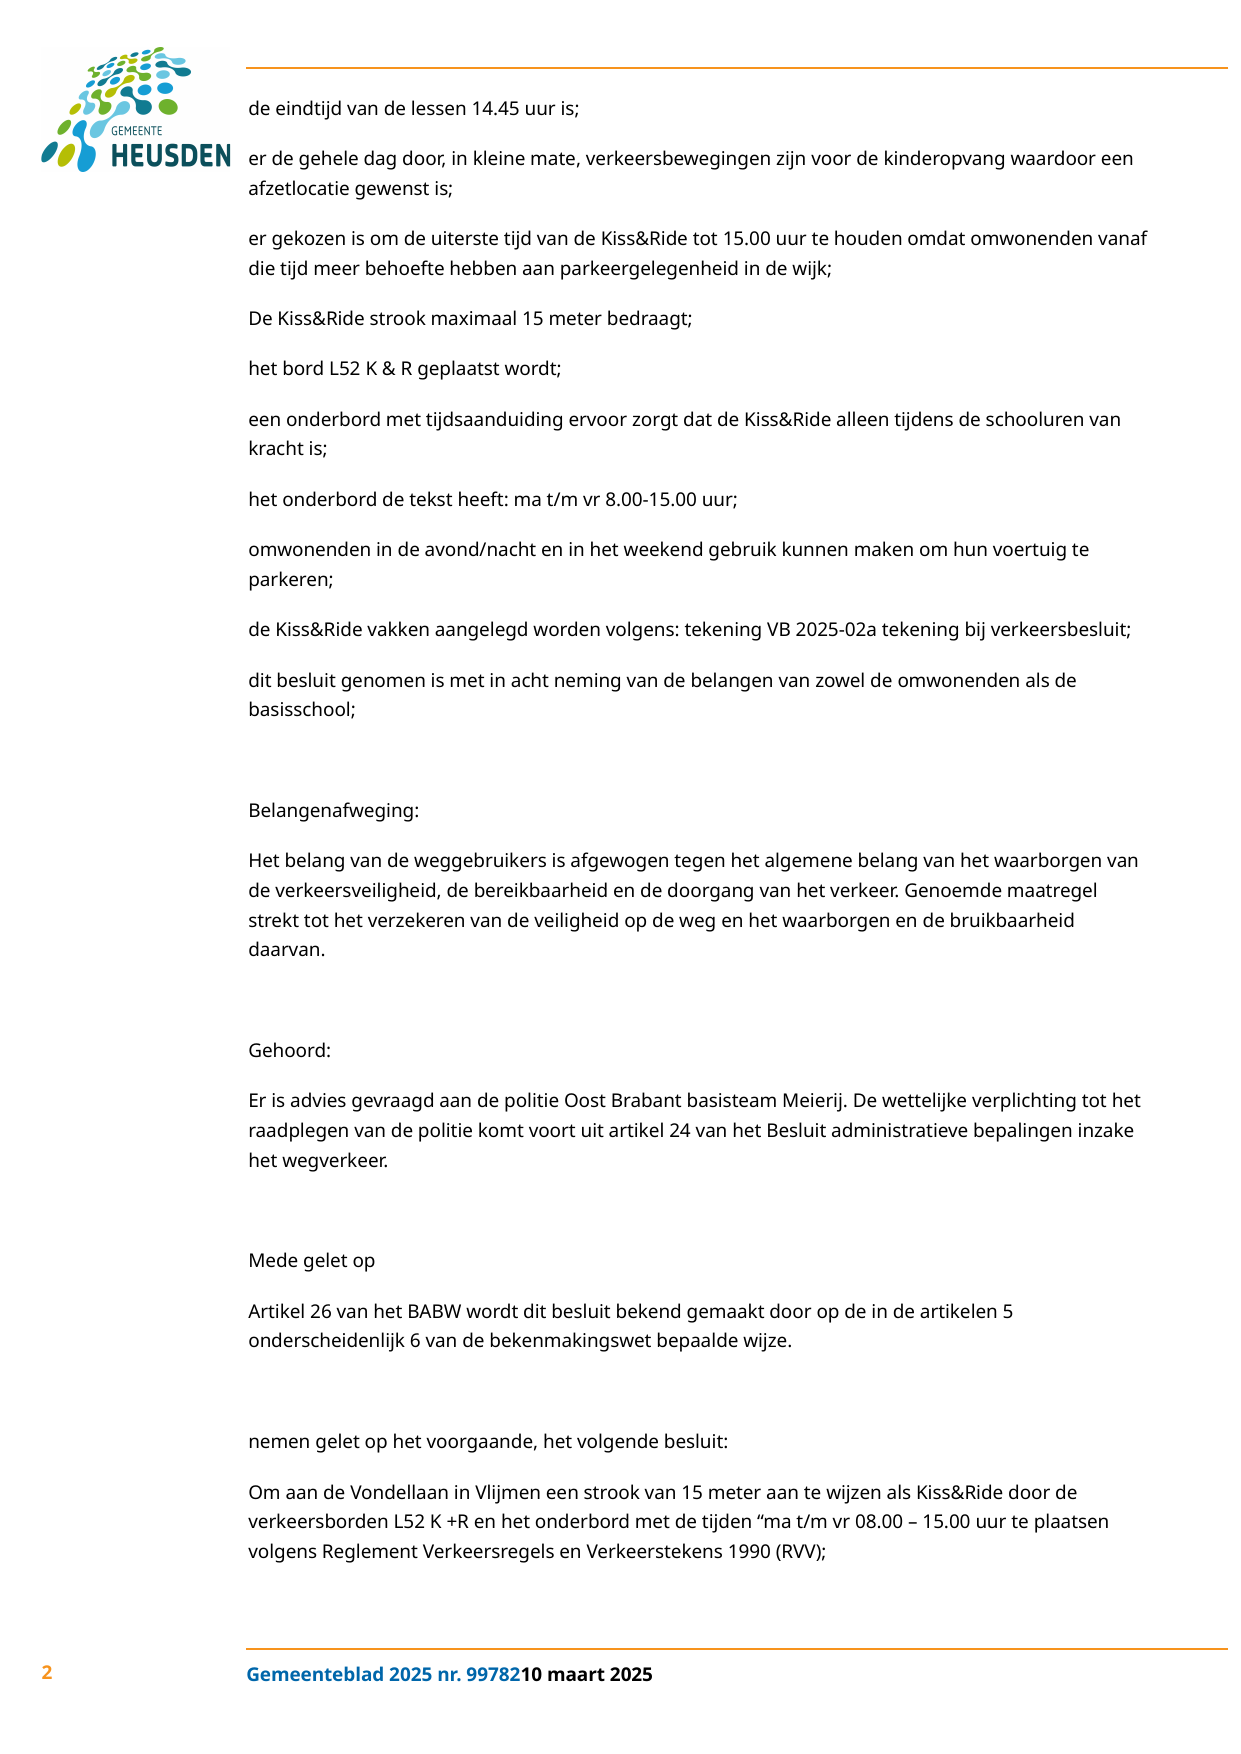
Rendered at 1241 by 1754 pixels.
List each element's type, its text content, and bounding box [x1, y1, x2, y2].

text dit besluit genomen is met in acht neming van de belangen van zowel de omwonenden als de basisschool; [248, 667, 1152, 722]
text het onderbord de tekst heeft: ma t/m vr 8.00-15.00 uur; [248, 486, 1152, 512]
text de Kiss&Ride vakken aangelegd worden volgens: tekening VB 2025-02a tekening bij verkeersbesluit; [248, 616, 1152, 642]
text Gehoord: [248, 1037, 1152, 1063]
picture [41, 47, 231, 172]
text Belangenafweging: [248, 797, 1152, 823]
text nemen gelet op het voorgaande, het volgende besluit: [248, 1428, 1152, 1454]
text Het belang van de weggebruikers is afgewogen tegen het algemene belang van het waarborgen van de verkeersveiligheid, de bereikbaarheid en de doorgang van het verkeer. Genoemde maatregel strekt tot het verzekeren van de veiligheid op de weg en het waarborgen en de bruikbaarheid daarvan. [248, 848, 1152, 962]
text De Kiss&Ride strook maximaal 15 meter bedraagt; [248, 305, 1152, 331]
text er gekozen is om de uiterste tijd van de Kiss&Ride tot 15.00 uur te houden omdat omwonenden vanaf die tijd meer behoefte hebben aan parkeergelegenheid in de wijk; [248, 225, 1152, 281]
text omwonenden in de avond/nacht en in het weekend gebruik kunnen maken om hun voertuig te parkeren; [248, 536, 1152, 592]
text Artikel 26 van het BABW wordt dit besluit bekend gemaakt door op de in de artikelen 5 onderscheidenlijk 6 van de bekenmakingswet bepaalde wijze. [248, 1298, 1152, 1353]
text het bord L52 K & R geplaatst wordt; [248, 356, 1152, 381]
text een onderbord met tijdsaanduiding ervoor zorgt dat de Kiss&Ride alleen tijdens de schooluren van kracht is; [248, 406, 1152, 461]
text Er is advies gevraagd aan de politie Oost Brabant basisteam Meierij. De wettelijke verplichting tot het raadplegen van de politie komt voort uit artikel 24 van het Besluit administratieve bepalingen inzake het wegverkeer. [248, 1088, 1152, 1173]
text er de gehele dag door, in kleine mate, verkeersbewegingen zijn voor de kinderopvang waardoor een afzetlocatie gewenst is; [248, 145, 1152, 201]
text Mede gelet op [248, 1248, 1152, 1273]
text Om aan de Vondellaan in Vlijmen een strook van 15 meter aan te wijzen als Kiss&Ride door de verkeersborden L52 K +R en het onderbord met de tijden “ma t/m vr 08.00 – 15.00 uur te plaatsen volgens Reglement Verkeersregels en Verkeerstekens 1990 (RVV); [248, 1479, 1152, 1564]
text de eindtijd van de lessen 14.45 uur is; [248, 95, 1152, 121]
